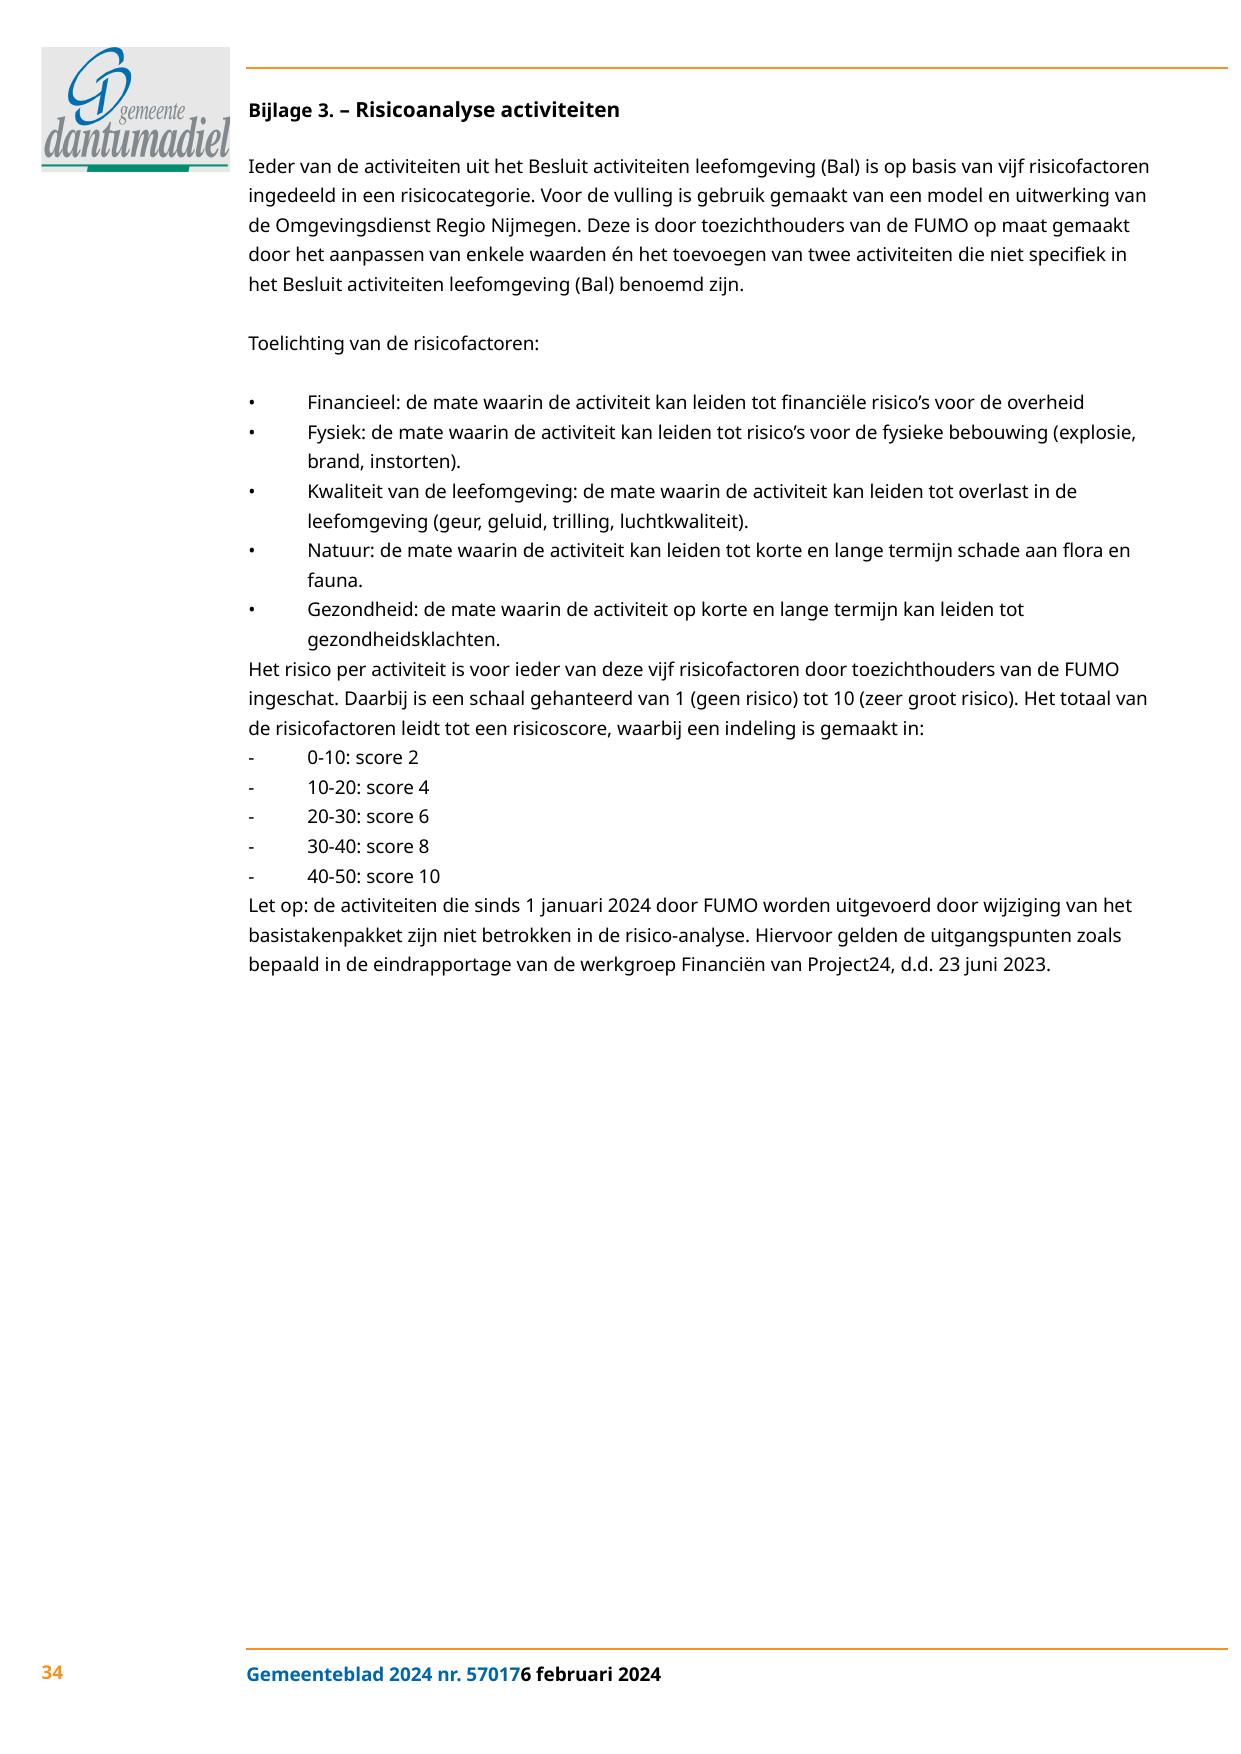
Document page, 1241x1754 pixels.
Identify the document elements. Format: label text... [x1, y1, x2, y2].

list 20-30: score 6 [248, 804, 1152, 829]
list Kwaliteit van de leefomgeving: de mate waarin de activiteit kan leiden tot overlast in de leefomgeving (geur, geluid, trilling, luchtkwaliteit). [248, 478, 1152, 534]
picture [41, 47, 231, 172]
list Financieel: de mate waarin de activiteit kan leiden tot financiële risico’s voor de overheid [248, 389, 1152, 415]
list 30-40: score 8 [248, 833, 1152, 859]
list 40-50: score 10 [248, 863, 1152, 889]
list Gezondheid: de mate waarin de activiteit op korte en lange termijn kan leiden tot gezondheidsklachten. [248, 597, 1152, 652]
text Het risico per activiteit is voor ieder van deze vijf risicofactoren door toezichthouders van de FUMO ingeschat. Daarbij is een schaal gehanteerd van 1 (geen risico) tot 10 (zeer groot risico). Het totaal van de risicofactoren leidt tot een risicoscore, waarbij een indeling is gemaakt in: [248, 656, 1152, 741]
text Let op: de activiteiten die sinds 1 januari 2024 door FUMO worden uitgevoerd door wijziging van het basistakenpakket zijn niet betrokken in de risico-analyse. Hiervoor gelden de uitgangspunten zoals bepaald in de eindrapportage van de werkgroep Financiën van Project24, d.d. 23 juni 2023. [248, 892, 1152, 977]
text Toelichting van de risicofactoren: [248, 330, 1152, 356]
list 0-10: score 2 [248, 744, 1152, 770]
list Fysiek: de mate waarin de activiteit kan leiden tot risico’s voor de fysieke bebouwing (explosie, brand, instorten). [248, 419, 1152, 474]
list 10-20: score 4 [248, 774, 1152, 800]
text Bijlage 3. – Risicoanalyse activiteiten [248, 95, 1152, 123]
text Ieder van de activiteiten uit het Besluit activiteiten leefomgeving (Bal) is op basis van vijf risicofactoren ingedeeld in een risicocategorie. Voor de vulling is gebruik gemaakt van een model en uitwerking van de Omgevingsdienst Regio Nijmegen. Deze is door toezichthouders van de FUMO op maat gemaakt door het aanpassen van enkele waarden én het toevoegen van twee activiteiten die niet specifiek in het Besluit activiteiten leefomgeving (Bal) benoemd zijn. [248, 153, 1152, 297]
list Natuur: de mate waarin de activiteit kan leiden tot korte en lange termijn schade aan flora en fauna. [248, 537, 1152, 593]
